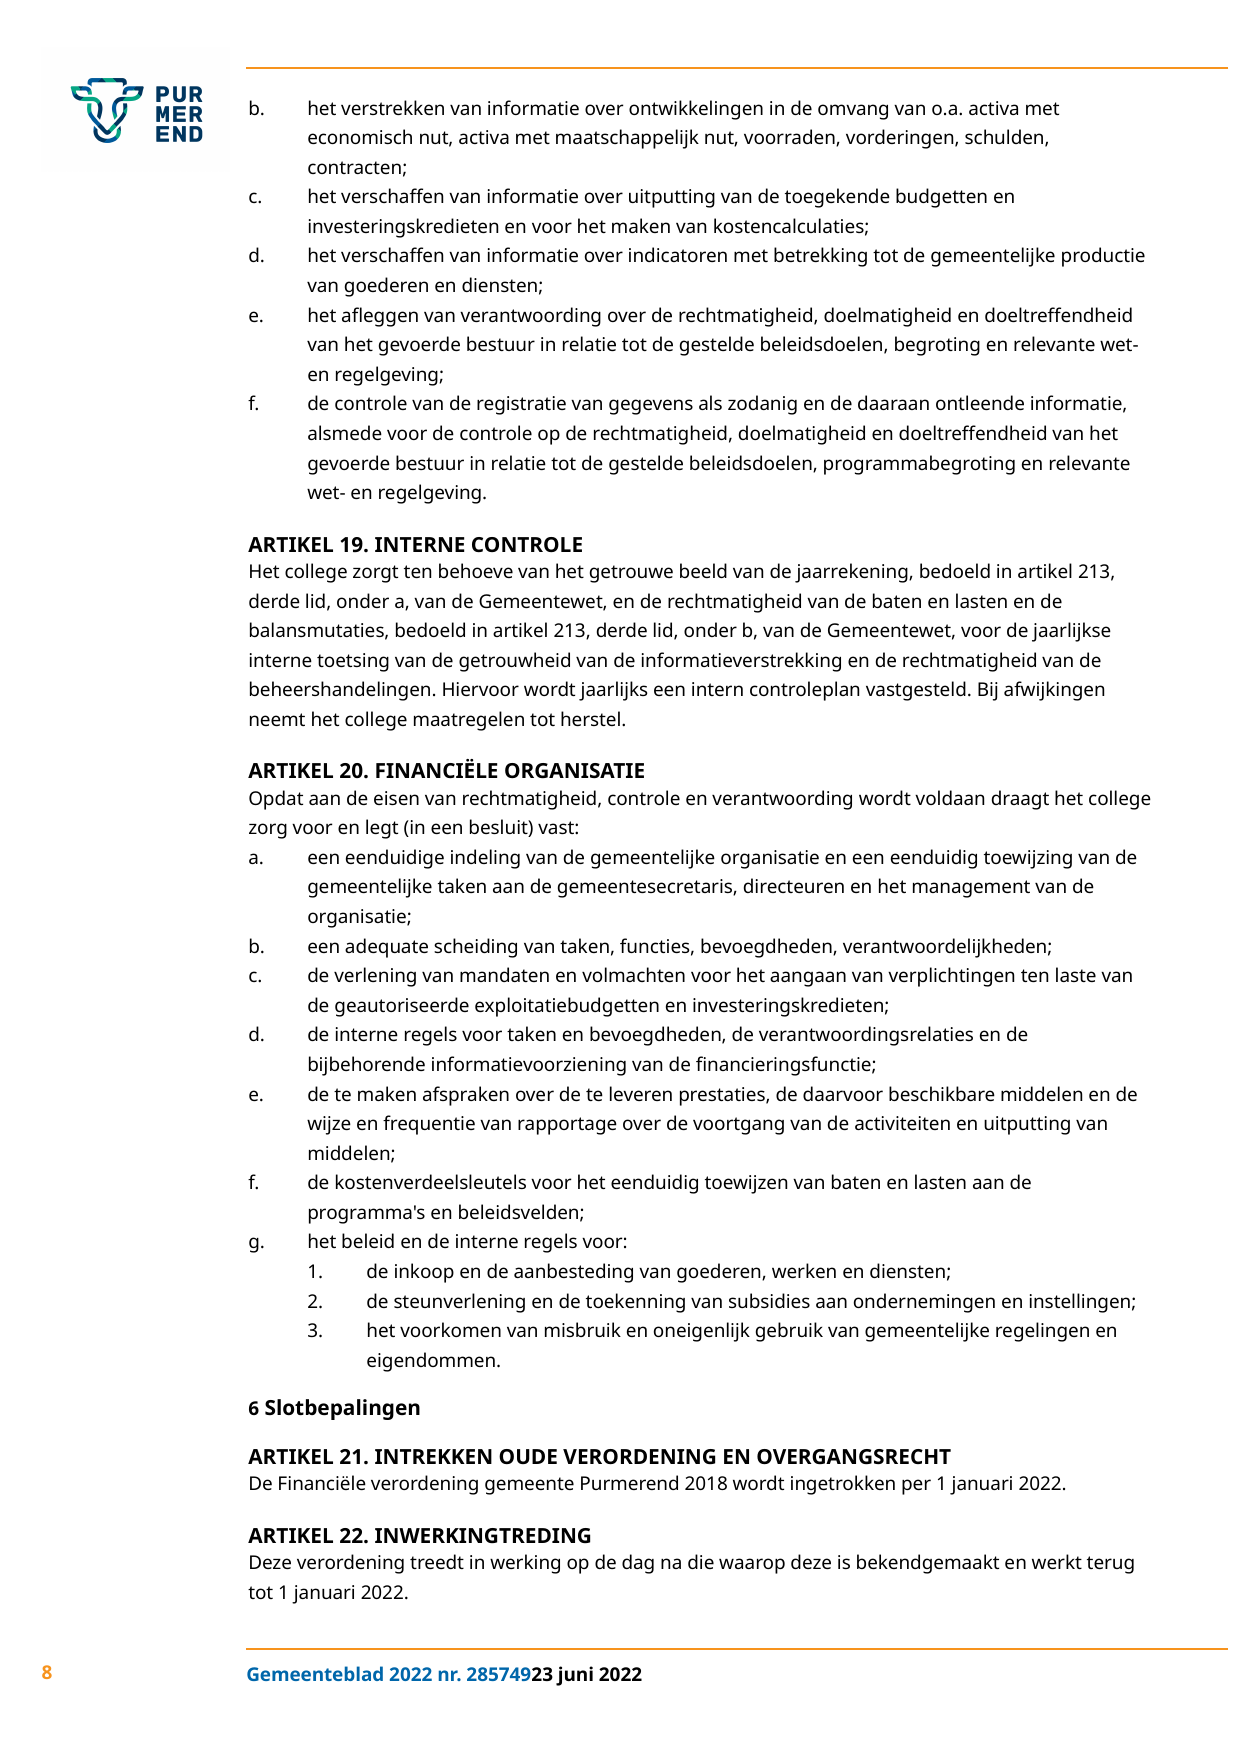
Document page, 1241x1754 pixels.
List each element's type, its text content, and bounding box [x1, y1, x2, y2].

list de inkoop en de aanbesteding van goederen, werken en diensten; [307, 1258, 1152, 1284]
list het verschaffen van informatie over indicatoren met betrekking tot de gemeentelĳke productie van goederen en diensten; [248, 243, 1152, 298]
text ARTIKEL 20. FINANCIËLE ORGANISATIE [248, 757, 1152, 785]
list de te maken afspraken over de te leveren prestaties, de daarvoor beschikbare middelen en de wĳze en frequentie van rapportage over de voortgang van de activiteiten en uitputting van middelen; [248, 1081, 1152, 1166]
list de kostenverdeelsleutels voor het eenduidig toewĳzen van baten en lasten aan de programma's en beleidsvelden; [248, 1169, 1152, 1225]
list een adequate scheiding van taken, functies, bevoegdheden, verantwoordelĳkheden; [248, 933, 1152, 959]
text Het college zorgt ten behoeve van het getrouwe beeld van de jaarrekening, bedoeld in artikel 213, derde lid, onder a, van de Gemeentewet, en de rechtmatigheid van de baten en lasten en de balansmutaties, bedoeld in artikel 213, derde lid, onder b, van de Gemeentewet, voor de jaarlĳkse interne toetsing van de getrouwheid van de informatieverstrekking en de rechtmatigheid van de beheershandelingen. Hiervoor wordt jaarlĳks een intern controleplan vastgesteld. Bĳ afwĳkingen neemt het college maatregelen tot herstel. [248, 558, 1152, 732]
text ARTIKEL 19. INTERNE CONTROLE [248, 530, 1152, 558]
picture [41, 47, 231, 172]
text De Financiële verordening gemeente Purmerend 2018 wordt ingetrokken per 1 januari 2022. [248, 1470, 1152, 1496]
list de steunverlening en de toekenning van subsidies aan ondernemingen en instellingen; [307, 1288, 1152, 1314]
text Deze verordening treedt in werking op de dag na die waarop deze is bekendgemaakt en werkt terug tot 1 januari 2022. [248, 1549, 1152, 1604]
list het verschaffen van informatie over uitputting van de toegekende budgetten en investeringskredieten en voor het maken van kostencalculaties; [248, 183, 1152, 239]
list de interne regels voor taken en bevoegdheden, de verantwoordingsrelaties en de bĳbehorende informatievoorziening van de financieringsfunctie; [248, 1022, 1152, 1077]
text 6 Slotbepalingen [248, 1393, 1152, 1421]
list het beleid en de interne regels voor: [248, 1229, 1152, 1254]
text ARTIKEL 22. INWERKINGTREDING [248, 1521, 1152, 1549]
text Opdat aan de eisen van rechtmatigheid, controle en verantwoording wordt voldaan draagt het college zorg voor en legt (in een besluit) vast: [248, 785, 1152, 840]
list het afleggen van verantwoording over de rechtmatigheid, doelmatigheid en doeltreffendheid van het gevoerde bestuur in relatie tot de gestelde beleidsdoelen, begroting en relevante wet- en regelgeving; [248, 302, 1152, 387]
list het voorkomen van misbruik en oneigenlĳk gebruik van gemeentelĳke regelingen en eigendommen. [307, 1317, 1152, 1373]
list de controle van de registratie van gegevens als zodanig en de daaraan ontleende informatie, alsmede voor de controle op de rechtmatigheid, doelmatigheid en doeltreffendheid van het gevoerde bestuur in relatie tot de gestelde beleidsdoelen, programmabegroting en relevante wet- en regelgeving. [248, 391, 1152, 505]
text ARTIKEL 21. INTREKKEN OUDE VERORDENING EN OVERGANGSRECHT [248, 1442, 1152, 1470]
list het verstrekken van informatie over ontwikkelingen in de omvang van o.a. activa met economisch nut, activa met maatschappelĳk nut, voorraden, vorderingen, schulden, contracten; [248, 95, 1152, 180]
list de verlening van mandaten en volmachten voor het aangaan van verplichtingen ten laste van de geautoriseerde exploitatiebudgetten en investeringskredieten; [248, 962, 1152, 1018]
list een eenduidige indeling van de gemeentelĳke organisatie en een eenduidig toewĳzing van de gemeentelĳke taken aan de gemeentesecretaris, directeuren en het management van de organisatie; [248, 844, 1152, 929]
